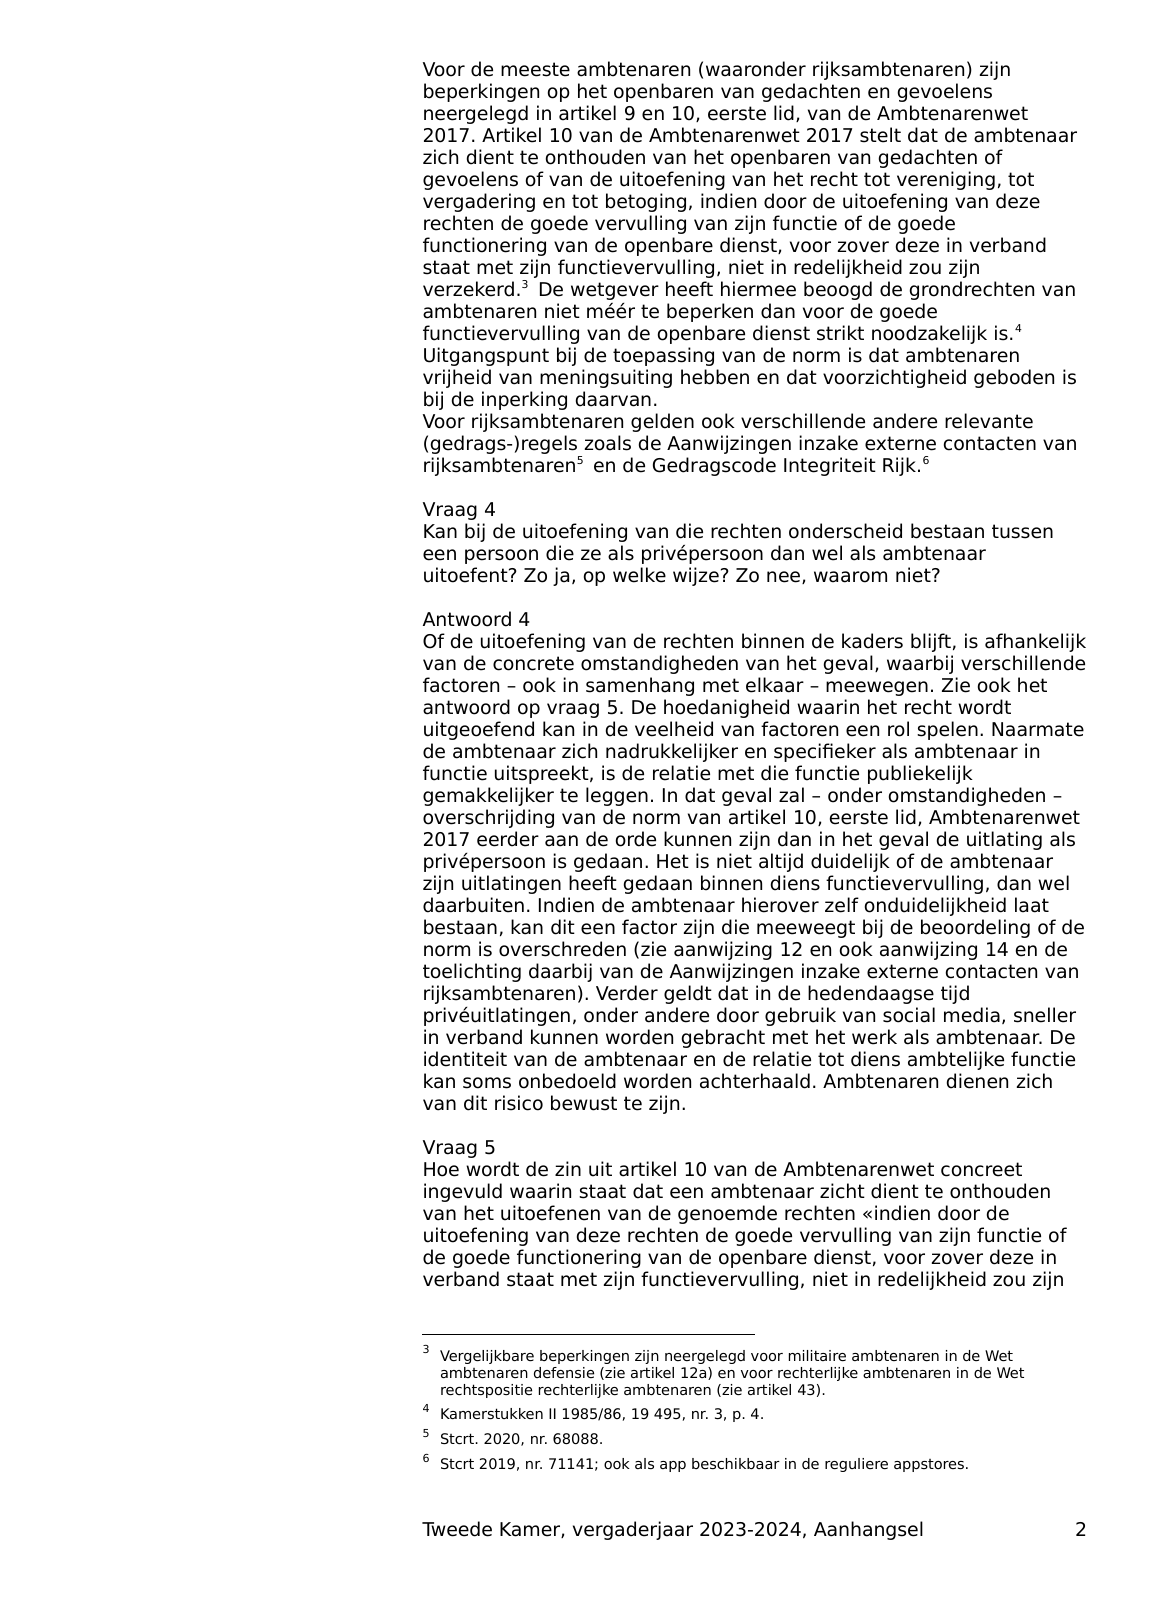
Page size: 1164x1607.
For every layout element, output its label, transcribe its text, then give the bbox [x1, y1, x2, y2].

text Vergelijkbare beperkingen zijn neergelegd voor militaire ambtenaren in de Wet ambtenaren defensie (zie artikel 12a) en voor rechterlijke ambtenaren in de Wet rechtspositie rechterlijke ambtenaren (zie artikel 43). [422, 1343, 1087, 1399]
text Antwoord 4 [422, 609, 1087, 631]
text Kamerstukken II 1985/86, 19 495, nr. 3, p. 4. [422, 1402, 1087, 1424]
text Of de uitoefening van de rechten binnen de kaders blijft, is afhankelijk van de concrete omstandigheden van het geval, waarbij verschillende factoren – ook in samenhang met elkaar – meewegen. Zie ook het antwoord op vraag 5. De hoedanigheid waarin het recht wordt uitgeoefend kan in de veelheid van factoren een rol spelen. Naarmate de ambtenaar zich nadrukkelijker en specifieker als ambtenaar in functie uitspreekt, is de relatie met die functie publiekelijk gemakkelijker te leggen. In dat geval zal – onder omstandigheden – overschrijding van de norm van artikel 10, eerste lid, Ambtenarenwet 2017 eerder aan de orde kunnen zijn dan in het geval de uitlating als privépersoon is gedaan. Het is niet altijd duidelijk of de ambtenaar zijn uitlatingen heeft gedaan binnen diens functievervulling, dan wel daarbuiten. Indien de ambtenaar hierover zelf onduidelijkheid laat bestaan, kan dit een factor zijn die meeweegt bij de beoordeling of de norm is overschreden (zie aanwijzing 12 en ook aanwijzing 14 en de toelichting daarbij van de Aanwijzingen inzake externe contacten van rijksambtenaren). Verder geldt dat in de hedendaagse tijd privéuitlatingen, onder andere door gebruik van social media, sneller in verband kunnen worden gebracht met het werk als ambtenaar. De identiteit van de ambtenaar en de relatie tot diens ambtelijke functie kan soms onbedoeld worden achterhaald. Ambtenaren dienen zich van dit risico bewust te zijn. [422, 631, 1087, 1114]
text Voor de meeste ambtenaren (waaronder rijksambtenaren) zijn beperkingen op het openbaren van gedachten en gevoelens neergelegd in artikel 9 en 10, eerste lid, van de Ambtenarenwet 2017. Artikel 10 van de Ambtenarenwet 2017 stelt dat de ambtenaar zich dient te onthouden van het openbaren van gedachten of gevoelens of van de uitoefening van het recht tot vereniging, tot vergadering en tot betoging, indien door de uitoefening van deze rechten de goede vervulling van zijn functie of de goede functionering van de openbare dienst, voor zover deze in verband staat met zijn functievervulling, niet in redelijkheid zou zijn verzekerd. De wetgever heeft hiermee beoogd de grondrechten van ambtenaren niet méér te beperken dan voor de goede functievervulling van de openbare dienst strikt noodzakelijk is. Uitgangspunt bij de toepassing van de norm is dat ambtenaren vrijheid van meningsuiting hebben en dat voorzichtigheid geboden is bij de inperking daarvan. [422, 59, 1087, 411]
text Vraag 5 [422, 1137, 1087, 1159]
text Vraag 4 [422, 499, 1087, 521]
text Stcrt 2019, nr. 71141; ook als app beschikbaar in de reguliere appstores. [422, 1452, 1087, 1474]
text Voor rijksambtenaren gelden ook verschillende andere relevante (gedrags-)regels zoals de Aanwijzingen inzake externe contacten van rijksambtenaren en de Gedragscode Integriteit Rijk. [422, 411, 1087, 477]
text Stcrt. 2020, nr. 68088. [422, 1427, 1087, 1449]
text Hoe wordt de zin uit artikel 10 van de Ambtenarenwet concreet ingevuld waarin staat dat een ambtenaar zicht dient te onthouden van het uitoefenen van de genoemde rechten «indien door de uitoefening van deze rechten de goede vervulling van zijn functie of de goede functionering van de openbare dienst, voor zover deze in verband staat met zijn functievervulling, niet in redelijkheid zou zijn [422, 1159, 1087, 1291]
text Kan bij de uitoefening van die rechten onderscheid bestaan tussen een persoon die ze als privépersoon dan wel als ambtenaar uitoefent? Zo ja, op welke wijze? Zo nee, waarom niet? [422, 521, 1087, 587]
